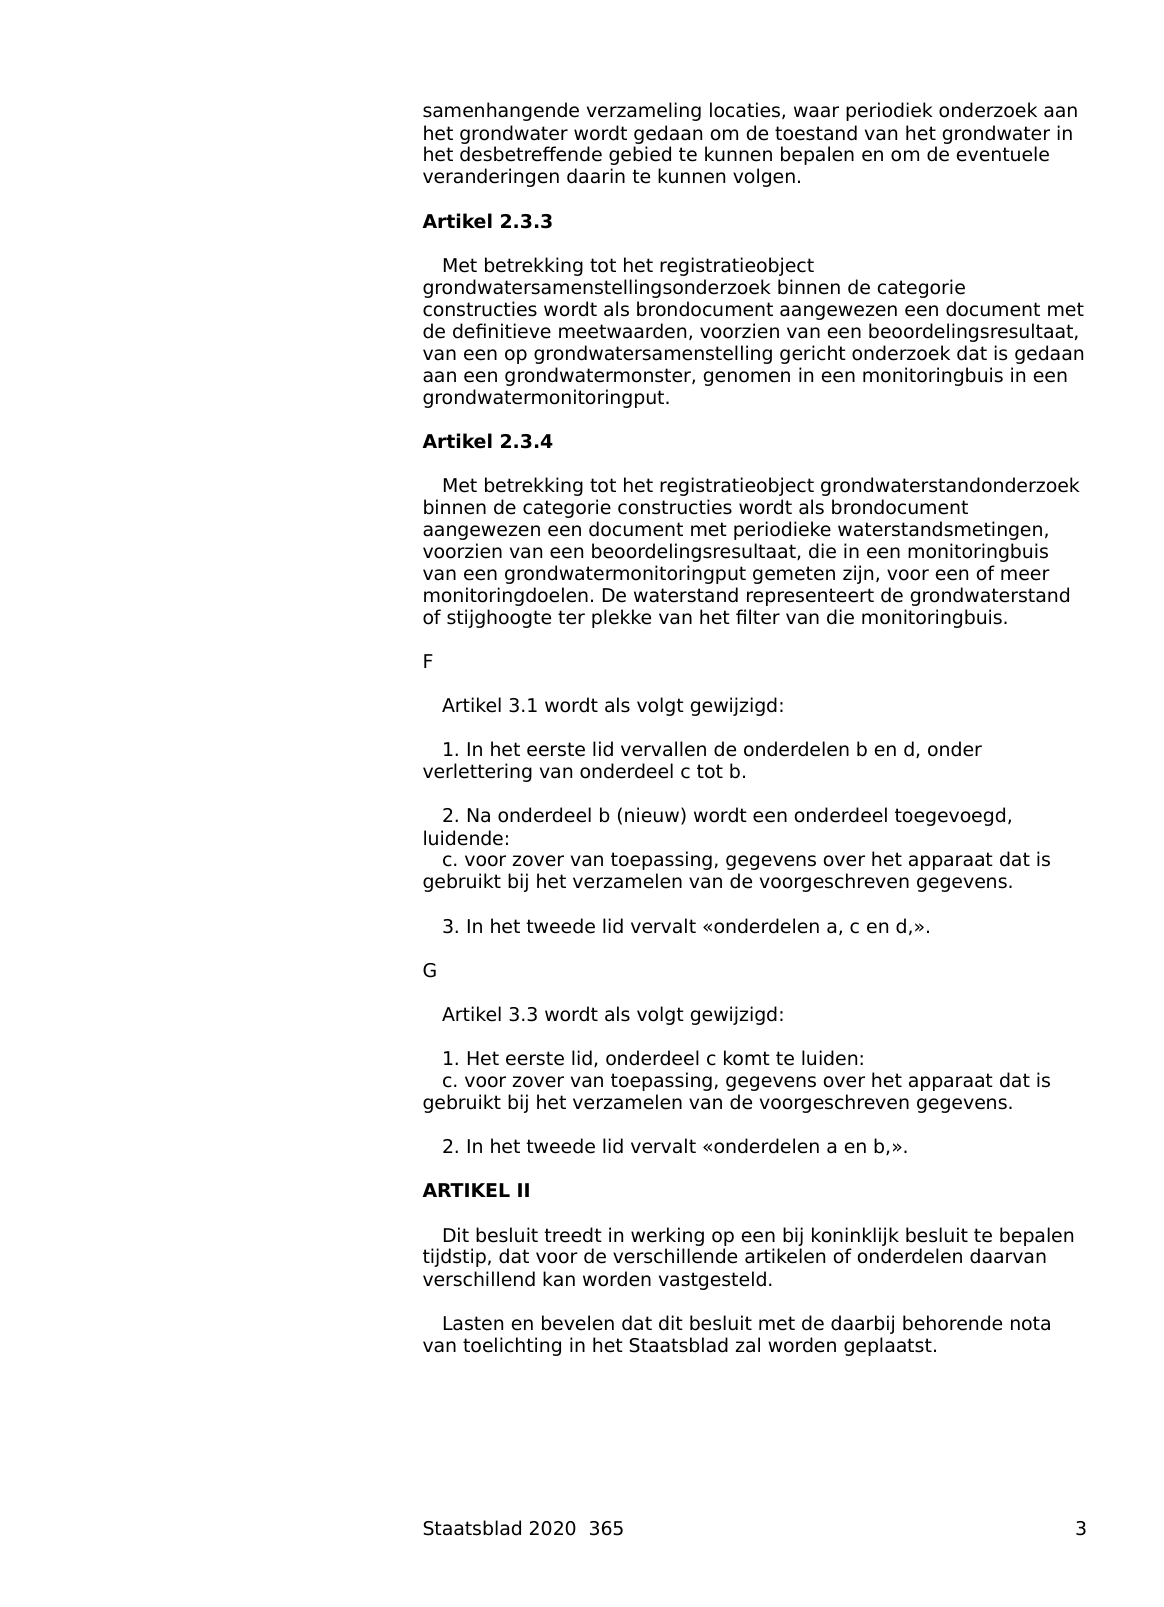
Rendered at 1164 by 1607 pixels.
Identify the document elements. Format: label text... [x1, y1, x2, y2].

text G [422, 960, 1087, 982]
text F [422, 651, 1087, 673]
text 2. In het tweede lid vervalt «onderdelen a en b,». [422, 1136, 1087, 1158]
text Artikel 3.1 wordt als volgt gewijzigd: [422, 695, 1087, 717]
text samenhangende verzameling locaties, waar periodiek onderzoek aan het grondwater wordt gedaan om de toestand van het grondwater in het desbetreffende gebied te kunnen bepalen en om de eventuele veranderingen daarin te kunnen volgen. [422, 100, 1087, 188]
text c. voor zover van toepassing, gegevens over het apparaat dat is gebruikt bij het verzamelen van de voorgeschreven gegevens. [422, 1070, 1087, 1114]
text Dit besluit treedt in werking op een bij koninklijk besluit te bepalen tijdstip, dat voor de verschillende artikelen of onderdelen daarvan verschillend kan worden vastgesteld. [422, 1224, 1087, 1290]
text Met betrekking tot het registratieobject grondwatersamenstellingsonderzoek binnen de categorie constructies wordt als brondocument aangewezen een document met de definitieve meetwaarden, voorzien van een beoordelingsresultaat, van een op grondwatersamenstelling gericht onderzoek dat is gedaan aan een grondwatermonster, genomen in een monitoringbuis in een grondwatermonitoringput. [422, 255, 1087, 408]
text 2. Na onderdeel b (nieuw) wordt een onderdeel toegevoegd, luidende: [422, 805, 1087, 849]
text 1. Het eerste lid, onderdeel c komt te luiden: [422, 1048, 1087, 1070]
text Lasten en bevelen dat dit besluit met de daarbij behorende nota van toelichting in het Staatsblad zal worden geplaatst. [422, 1313, 1087, 1357]
text Met betrekking tot het registratieobject grondwaterstandonderzoek binnen de categorie constructies wordt als brondocument aangewezen een document met periodieke waterstandsmetingen, voorzien van een beoordelingsresultaat, die in een monitoringbuis van een grondwatermonitoringput gemeten zijn, voor een of meer monitoringdoelen. De waterstand representeert de grondwaterstand of stijghoogte ter plekke van het filter van die monitoringbuis. [422, 475, 1087, 629]
subtitle Artikel 2.3.3 [422, 211, 1087, 232]
text c. voor zover van toepassing, gegevens over het apparaat dat is gebruikt bij het verzamelen van de voorgeschreven gegevens. [422, 849, 1087, 893]
text 1. In het eerste lid vervallen de onderdelen b en d, onder verlettering van onderdeel c tot b. [422, 739, 1087, 783]
subtitle ARTIKEL II [422, 1180, 1087, 1202]
text Artikel 3.3 wordt als volgt gewijzigd: [422, 1004, 1087, 1026]
text 3. In het tweede lid vervalt «onderdelen a, c en d,». [422, 916, 1087, 937]
subtitle Artikel 2.3.4 [422, 431, 1087, 453]
